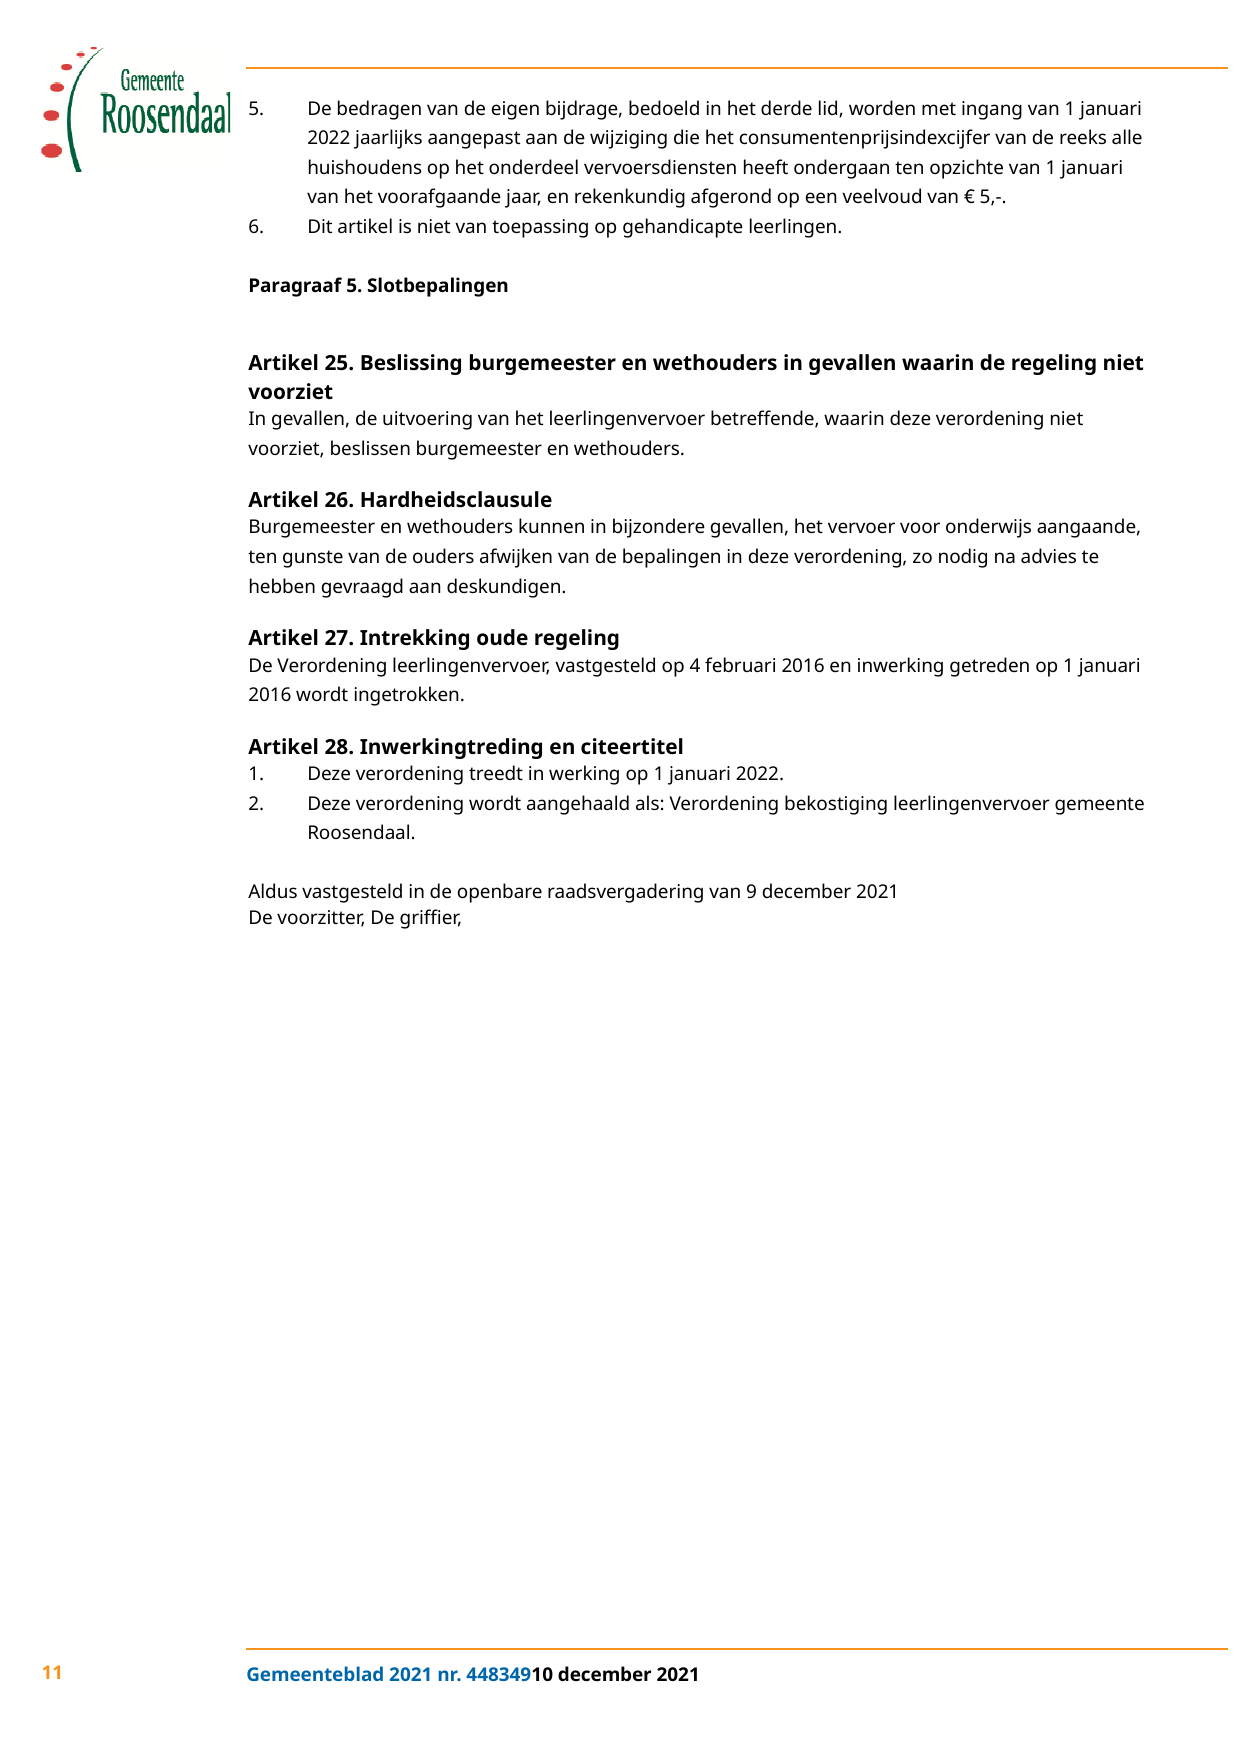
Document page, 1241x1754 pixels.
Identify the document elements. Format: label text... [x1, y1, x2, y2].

text De voorzitter, De griffier, [248, 904, 1152, 930]
picture [41, 47, 231, 172]
list Dit artikel is niet van toepassing op gehandicapte leerlingen. [248, 213, 1152, 239]
text De Verordening leerlingenvervoer, vastgesteld op 4 februari 2016 en inwerking getreden op 1 januari 2016 wordt ingetrokken. [248, 652, 1152, 707]
text Paragraaf 5. Slotbepalingen [248, 272, 1152, 298]
list De bedragen van de eigen bijdrage, bedoeld in het derde lid, worden met ingang van 1 januari 2022 jaarlijks aangepast aan de wijziging die het consumentenprijsindexcijfer van de reeks alle huishoudens op het onderdeel vervoersdiensten heeft ondergaan ten opzichte van 1 januari van het voorafgaande jaar, en rekenkundig afgerond op een veelvoud van € 5,-. [248, 95, 1152, 209]
text Burgemeester en wethouders kunnen in bijzondere gevallen, het vervoer voor onderwijs aangaande, ten gunste van de ouders afwijken van de bepalingen in deze verordening, zo nodig na advies te hebben gevraagd aan deskundigen. [248, 514, 1152, 599]
list Deze verordening treedt in werking op 1 januari 2022. [248, 760, 1152, 786]
text Artikel 26. Hardheidsclausule [248, 485, 1152, 514]
text Aldus vastgesteld in de openbare raadsvergadering van 9 december 2021 [248, 878, 1152, 904]
text In gevallen, de uitvoering van het leerlingenvervoer betreffende, waarin deze verordening niet voorziet, beslissen burgemeester en wethouders. [248, 405, 1152, 461]
text Artikel 28. Inwerkingtreding en citeertitel [248, 732, 1152, 760]
text Artikel 27. Intrekking oude regeling [248, 623, 1152, 652]
list Deze verordening wordt aangehaald als: Verordening bekostiging leerlingenvervoer gemeente Roosendaal. [248, 790, 1152, 845]
text Artikel 25. Beslissing burgemeester en wethouders in gevallen waarin de regeling niet voorziet [248, 348, 1152, 405]
